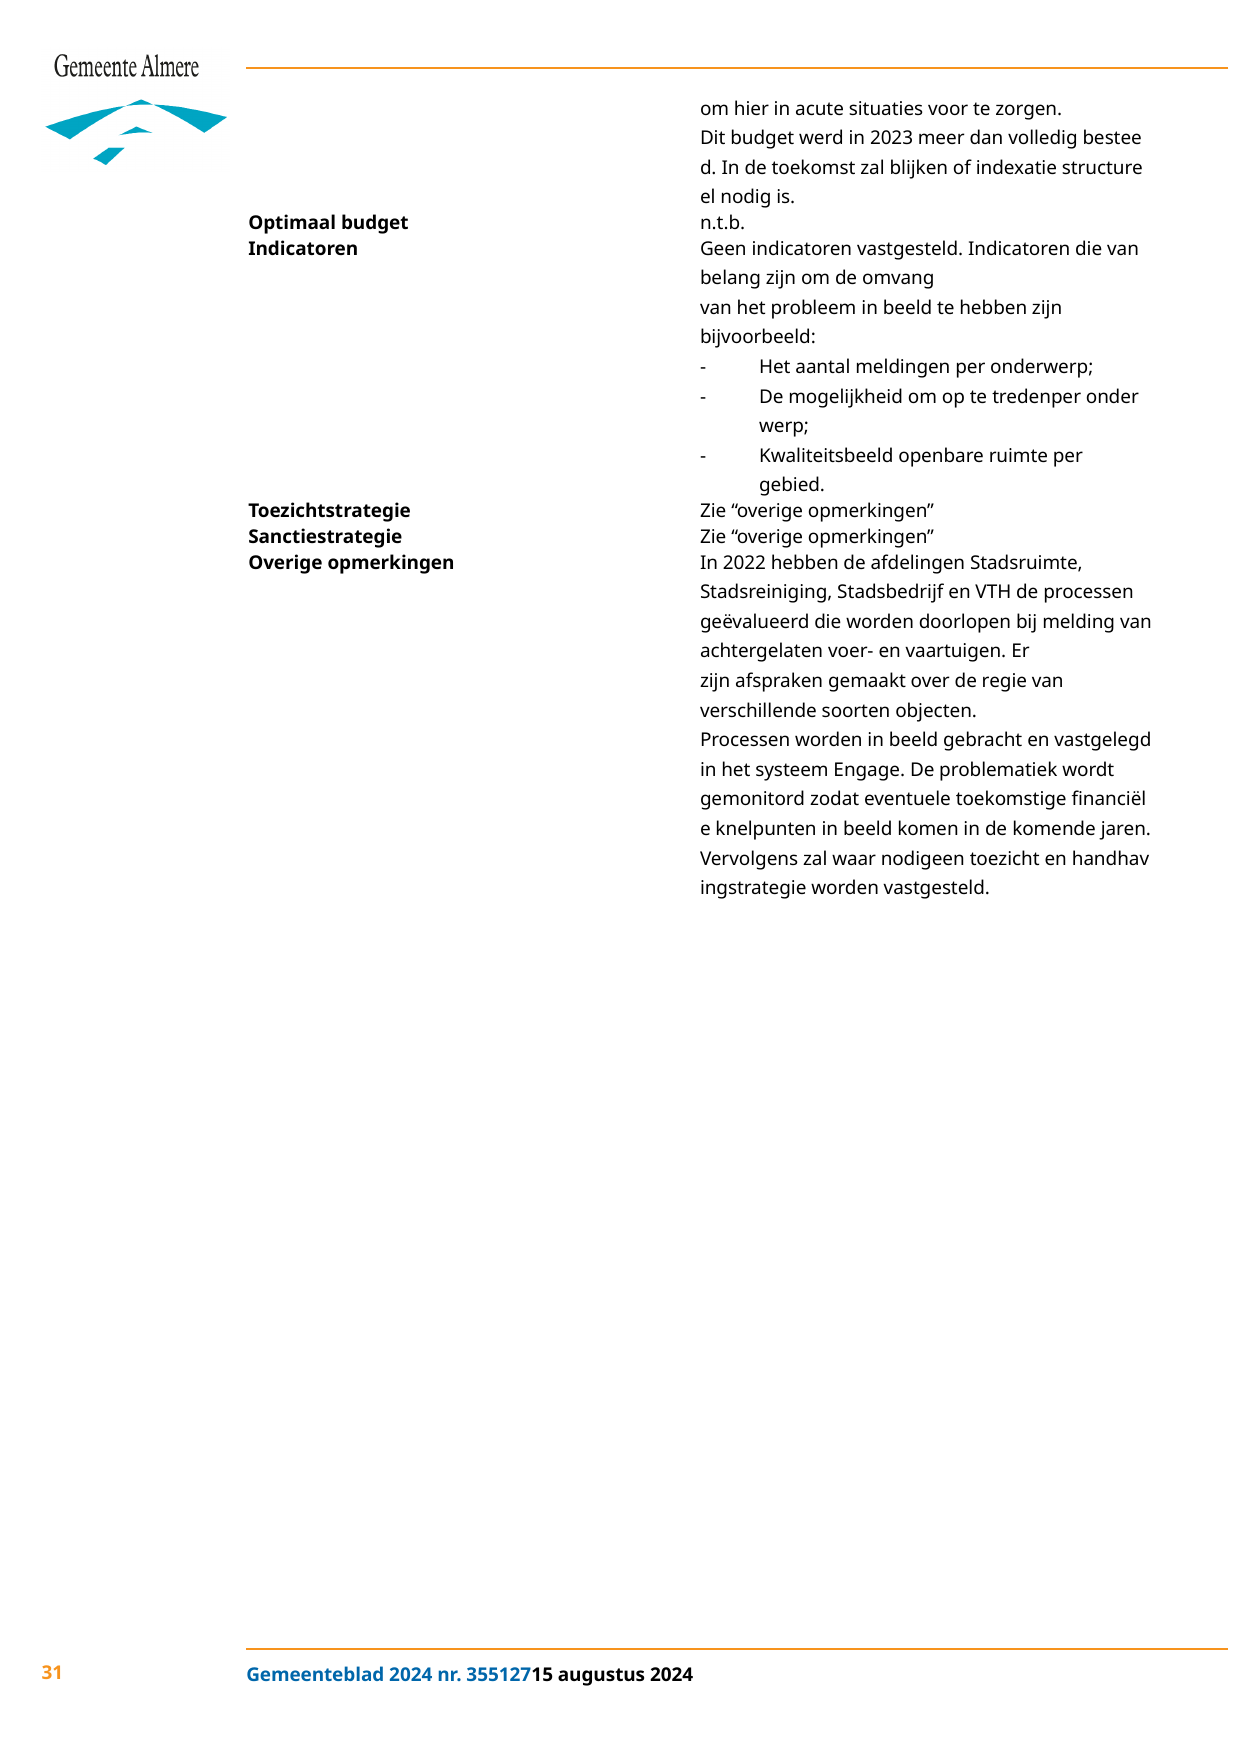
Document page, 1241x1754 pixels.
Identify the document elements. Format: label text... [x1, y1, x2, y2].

table_cell Sanctiestrategie [248, 523, 700, 549]
table_cell Indicatoren [248, 235, 700, 497]
table_cell [248, 95, 700, 209]
table_cell Geen indicatoren vastgesteld. Indicatoren die van belang zijn om de omvang van het probleem in beeld te hebben zijn bijvoorbeeld: Het aantal meldingen per onderwerp; De mogelijkheid om op te tredenper onderwerp; Kwaliteitsbeeld openbare ruimte per gebied. [700, 235, 1152, 497]
table_cell Toezichtstrategie [248, 498, 700, 523]
table_cell Overige opmerkingen [248, 549, 700, 900]
table_cell Zie “overige opmerkingen” [700, 498, 1152, 523]
table_cell Optimaal budget [248, 209, 700, 235]
picture [41, 47, 231, 172]
table_cell Zie “overige opmerkingen” [700, 523, 1152, 549]
table_cell n.t.b. [700, 209, 1152, 235]
table_cell In 2022 hebben de afdelingen Stadsruimte, Stadsreiniging, Stadsbedrijf en VTH de processen geëvalueerd die worden doorlopen bij melding van achtergelaten voer- en vaartuigen. Er zijn afspraken gemaakt over de regie van verschillende soorten objecten. Processen worden in beeld gebracht en vastgelegd in het systeem Engage. De problematiek wordt gemonitord zodat eventuele toekomstige financiële knelpunten in beeld komen in de komende jaren. Vervolgens zal waar nodigeen toezicht en handhavingstrategie worden vastgesteld. [700, 549, 1152, 900]
table_cell om hier in acute situaties voor te zorgen. Dit budget werd in 2023 meer dan volledig besteed. In de toekomst zal blijken of indexatie structureel nodig is. [700, 95, 1152, 209]
